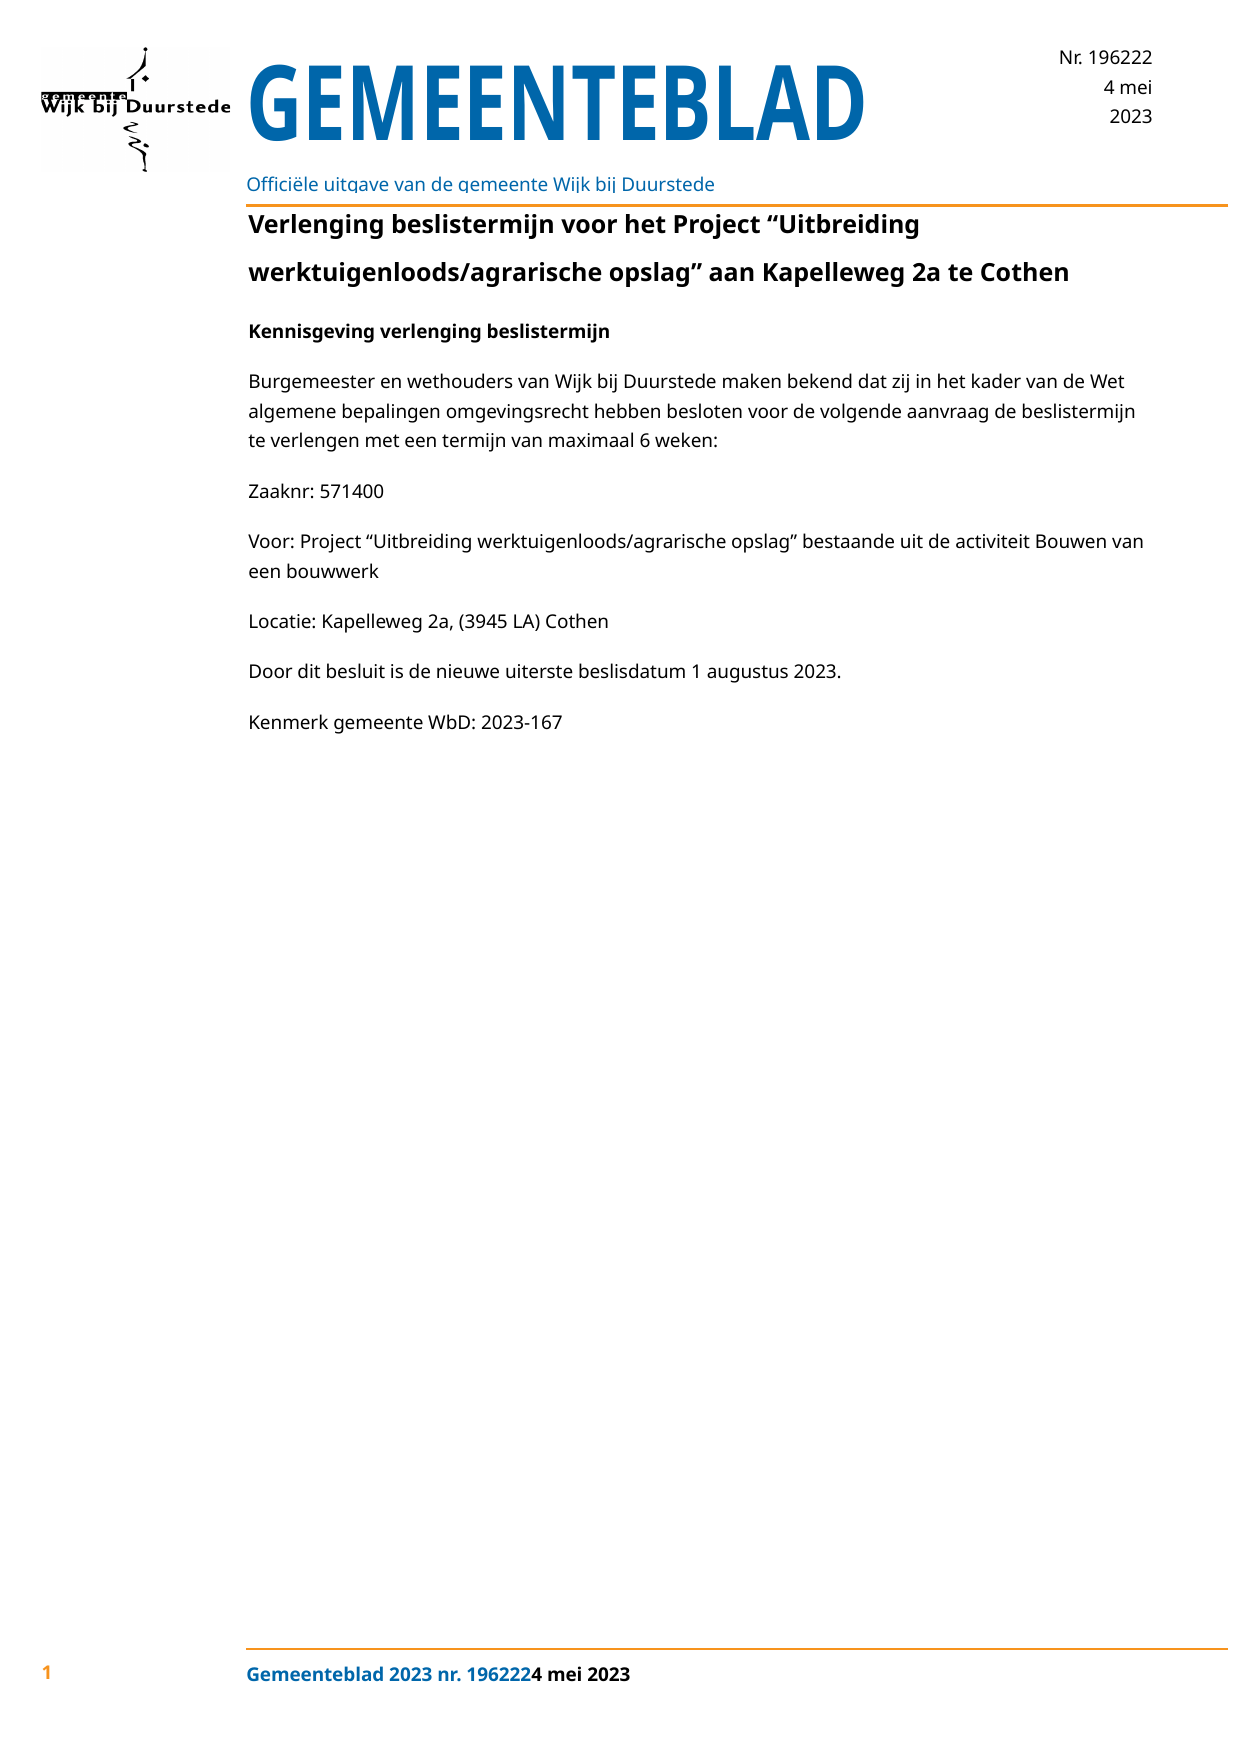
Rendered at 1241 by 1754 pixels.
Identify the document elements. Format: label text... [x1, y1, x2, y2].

picture [41, 47, 231, 172]
text Zaaknr: 571400 [248, 478, 1152, 504]
text Kennisgeving verlenging beslistermijn [248, 318, 1152, 344]
text Voor: Project “Uitbreiding werktuigenloods/agrarische opslag” bestaande uit de activiteit Bouwen van een bouwwerk [248, 528, 1152, 584]
text Burgemeester en wethouders van Wijk bij Duurstede maken bekend dat zij in het kader van de Wet algemene bepalingen omgevingsrecht hebben besloten voor de volgende aanvraag de beslistermijn te verlengen met een termijn van maximaal 6 weken: [248, 368, 1152, 453]
text Verlenging beslistermijn voor het Project “Uitbreiding werktuigenloods/agrarische opslag” aan Kapelleweg 2a te Cothen [248, 207, 1152, 288]
text Kenmerk gemeente WbD: 2023-167 [248, 709, 1152, 735]
text Locatie: Kapelleweg 2a, (3945 LA) Cothen [248, 608, 1152, 634]
text Door dit besluit is de nieuwe uiterste beslisdatum 1 augustus 2023. [248, 659, 1152, 684]
